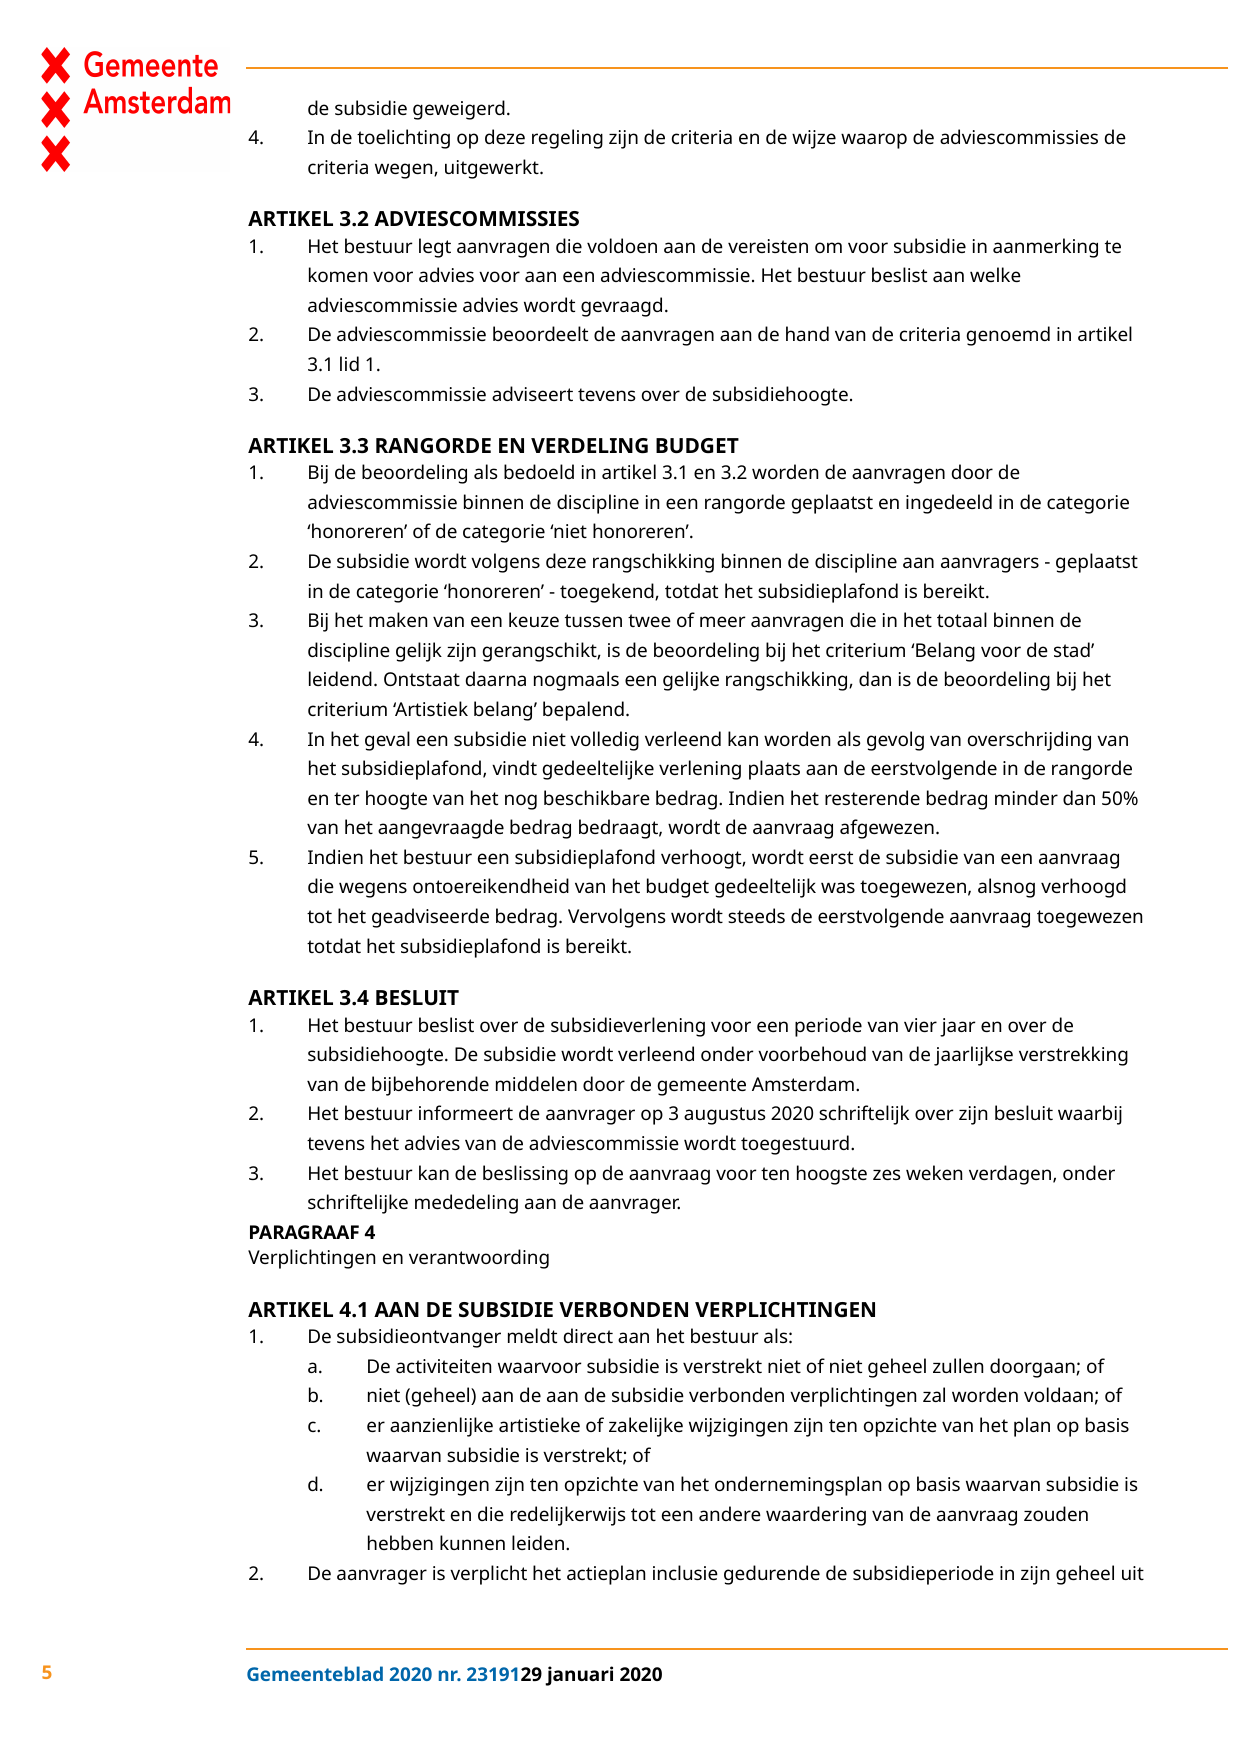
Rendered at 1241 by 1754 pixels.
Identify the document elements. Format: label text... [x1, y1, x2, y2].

list Het bestuur informeert de aanvrager op 3 augustus 2020 schriftelijk over zijn besluit waarbij tevens het advies van de adviescommissie wordt toegestuurd. [248, 1101, 1152, 1156]
list er wijzigingen zijn ten opzichte van het ondernemingsplan op basis waarvan subsidie is verstrekt en die redelijkerwijs tot een andere waardering van de aanvraag zouden hebben kunnen leiden. [307, 1471, 1152, 1556]
list De adviescommissie beoordeelt de aanvragen aan de hand van de criteria genoemd in artikel 3.1 lid 1. [248, 322, 1152, 377]
text ARTIKEL 3.3 RANGORDE EN VERDELING BUDGET [248, 431, 1152, 459]
list Indien het bestuur een subsidieplafond verhoogt, wordt eerst de subsidie van een aanvraag die wegens ontoereikendheid van het budget gedeeltelijk was toegewezen, alsnog verhoogd tot het geadviseerde bedrag. Vervolgens wordt steeds de eerstvolgende aanvraag toegewezen totdat het subsidieplafond is bereikt. [248, 844, 1152, 959]
list In het geval een subsidie niet volledig verleend kan worden als gevolg van overschrijding van het subsidieplafond, vindt gedeeltelijke verlening plaats aan de eerstvolgende in de rangorde en ter hoogte van het nog beschikbare bedrag. Indien het resterende bedrag minder dan 50% van het aangevraagde bedrag bedraagt, wordt de aanvraag afgewezen. [248, 726, 1152, 840]
list de subsidie geweigerd. [248, 95, 1152, 121]
list De activiteiten waarvoor subsidie is verstrekt niet of niet geheel zullen doorgaan; of [307, 1353, 1152, 1379]
list Bij het maken van een keuze tussen twee of meer aanvragen die in het totaal binnen de discipline gelijk zijn gerangschikt, is de beoordeling bij het criterium ‘Belang voor de stad’ leidend. Ontstaat daarna nogmaals een gelijke rangschikking, dan is de beoordeling bij het criterium ‘Artistiek belang’ bepalend. [248, 607, 1152, 722]
list er aanzienlijke artistieke of zakelijke wijzigingen zijn ten opzichte van het plan op basis waarvan subsidie is verstrekt; of [307, 1412, 1152, 1467]
list Het bestuur beslist over de subsidieverlening voor een periode van vier jaar en over de subsidiehoogte. De subsidie wordt verleend onder voorbehoud van de jaarlijkse verstrekking van de bijbehorende middelen door de gemeente Amsterdam. [248, 1012, 1152, 1097]
list De subsidieontvanger meldt direct aan het bestuur als: [248, 1323, 1152, 1349]
list Bij de beoordeling als bedoeld in artikel 3.1 en 3.2 worden de aanvragen door de adviescommissie binnen de discipline in een rangorde geplaatst en ingedeeld in de categorie ‘honoreren’ of de categorie ‘niet honoreren’. [248, 459, 1152, 544]
list niet (geheel) aan de aan de subsidie verbonden verplichtingen zal worden voldaan; of [307, 1383, 1152, 1408]
text Verplichtingen en verantwoording [248, 1244, 1152, 1270]
text ARTIKEL 3.2 ADVIESCOMMISSIES [248, 204, 1152, 233]
list De subsidie wordt volgens deze rangschikking binnen de discipline aan aanvragers - geplaatst in de categorie ‘honoreren’ - toegekend, totdat het subsidieplafond is bereikt. [248, 548, 1152, 604]
list Het bestuur legt aanvragen die voldoen aan de vereisten om voor subsidie in aanmerking te komen voor advies voor aan een adviescommissie. Het bestuur beslist aan welke adviescommissie advies wordt gevraagd. [248, 233, 1152, 318]
list De aanvrager is verplicht het actieplan inclusie gedurende de subsidieperiode in zijn geheel uit [248, 1560, 1152, 1586]
text ARTIKEL 4.1 AAN DE SUBSIDIE VERBONDEN VERPLICHTINGEN [248, 1295, 1152, 1323]
list Het bestuur kan de beslissing op de aanvraag voor ten hoogste zes weken verdagen, onder schriftelijke mededeling aan de aanvrager. [248, 1160, 1152, 1215]
list In de toelichting op deze regeling zijn de criteria en de wijze waarop de adviescommissies de criteria wegen, uitgewerkt. [248, 124, 1152, 180]
list De adviescommissie adviseert tevens over de subsidiehoogte. [248, 381, 1152, 406]
picture [41, 47, 231, 172]
text PARAGRAAF 4 [248, 1219, 1152, 1244]
text ARTIKEL 3.4 BESLUIT [248, 983, 1152, 1012]
